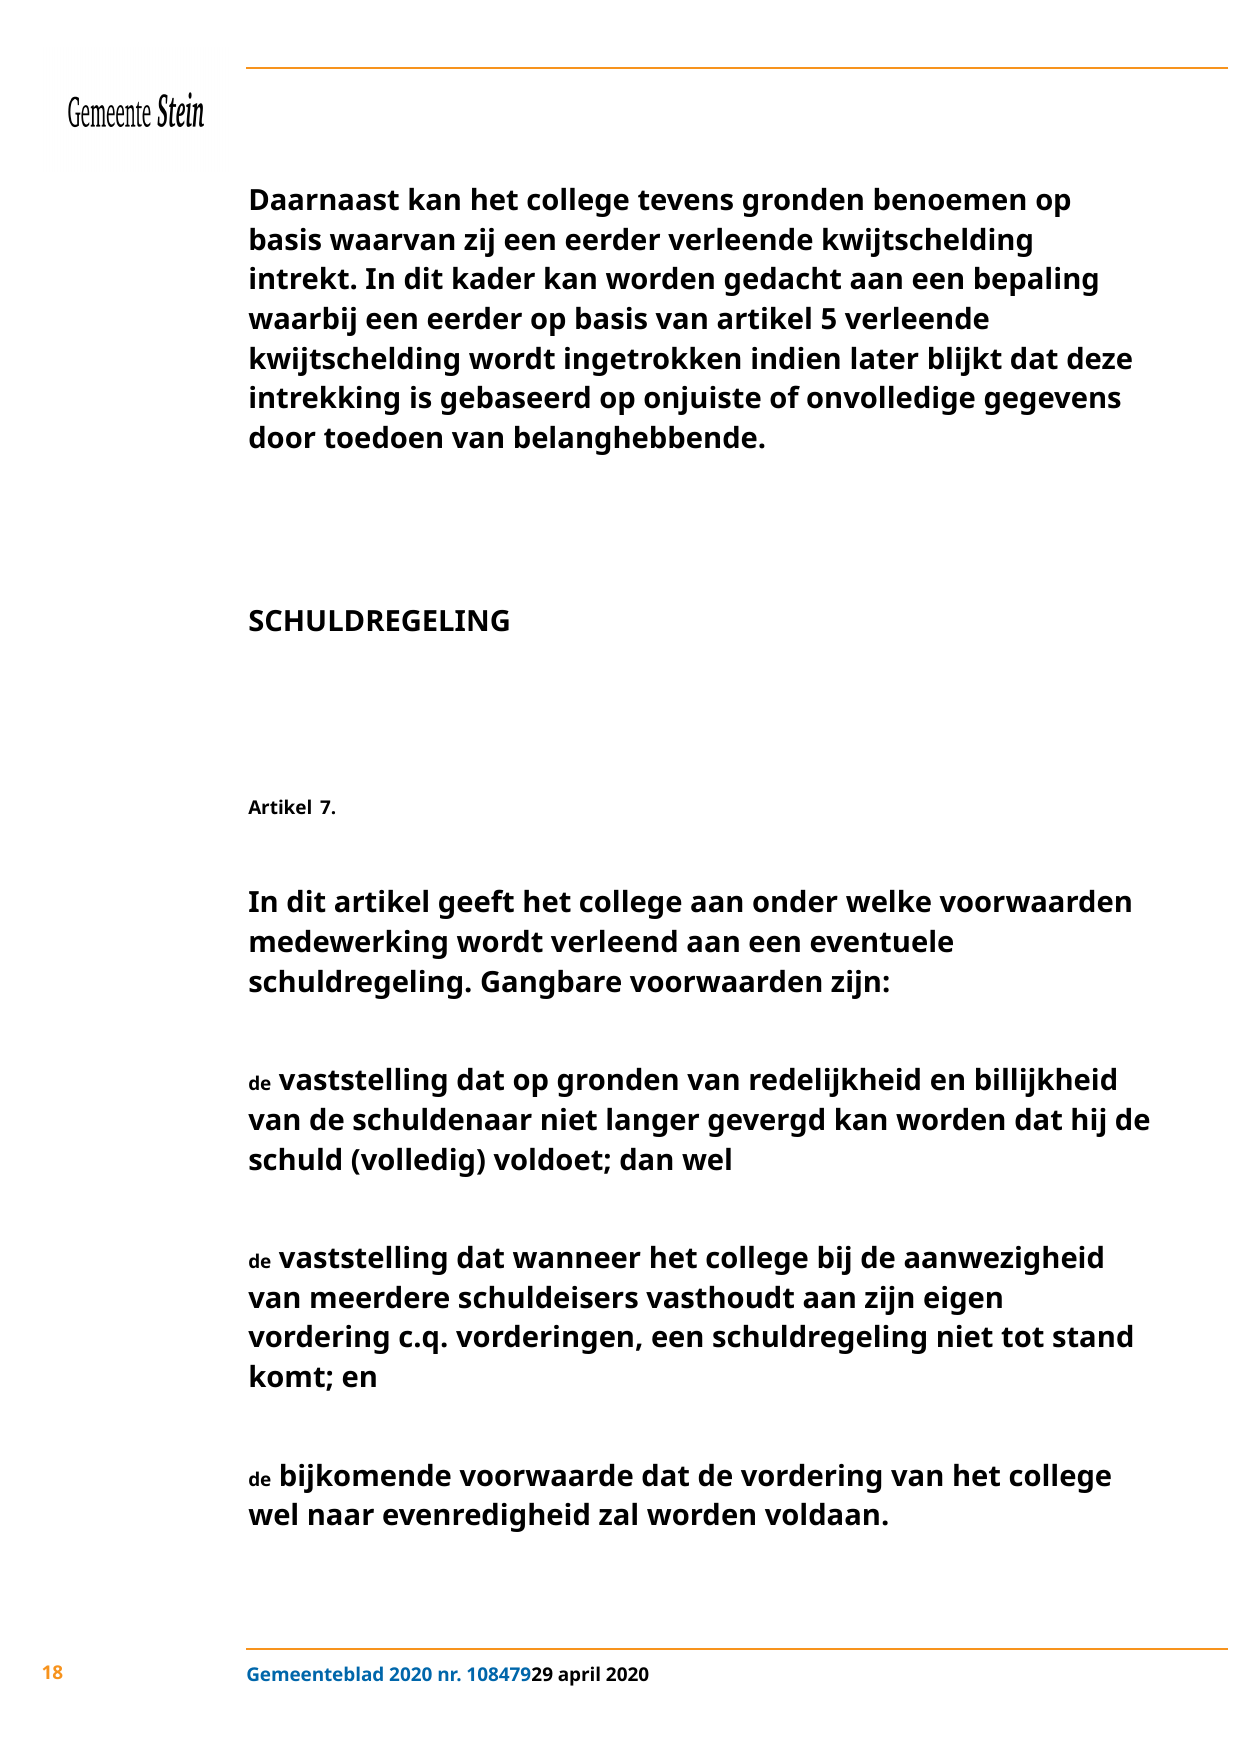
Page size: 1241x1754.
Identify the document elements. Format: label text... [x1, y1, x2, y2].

text Artikel 7. [248, 783, 1152, 823]
picture [41, 47, 231, 172]
text de bijkomende voorwaarde dat de vordering van het college wel naar evenredigheid zal worden voldaan. [248, 1455, 1152, 1534]
text Daarnaast kan het college tevens gronden benoemen op basis waarvan zij een eerder verleende kwijtschelding intrekt. In dit kader kan worden gedacht aan een bepaling waarbij een eerder op basis van artikel 5 verleende kwijtschelding wordt ingetrokken indien later blijkt dat deze intrekking is gebaseerd op onjuiste of onvolledige gegevens door toedoen van belanghebbende. [248, 179, 1152, 457]
text de vaststelling dat wanneer het college bij de aanwezigheid van meerdere schuldeisers vasthoudt aan zijn eigen vordering c.q. vorderingen, een schuldregeling niet tot stand komt; en [248, 1237, 1152, 1396]
text In dit artikel geeft het college aan onder welke voorwaarden medewerking wordt verleend aan een eventuele schuldregeling. Gangbare voorwaarden zijn: [248, 882, 1152, 1001]
text SCHULDREGELING [248, 600, 1152, 640]
text de vaststelling dat op gronden van redelijkheid en billijkheid van de schuldenaar niet langer gevergd kan worden dat hij de schuld (volledig) voldoet; dan wel [248, 1059, 1152, 1178]
